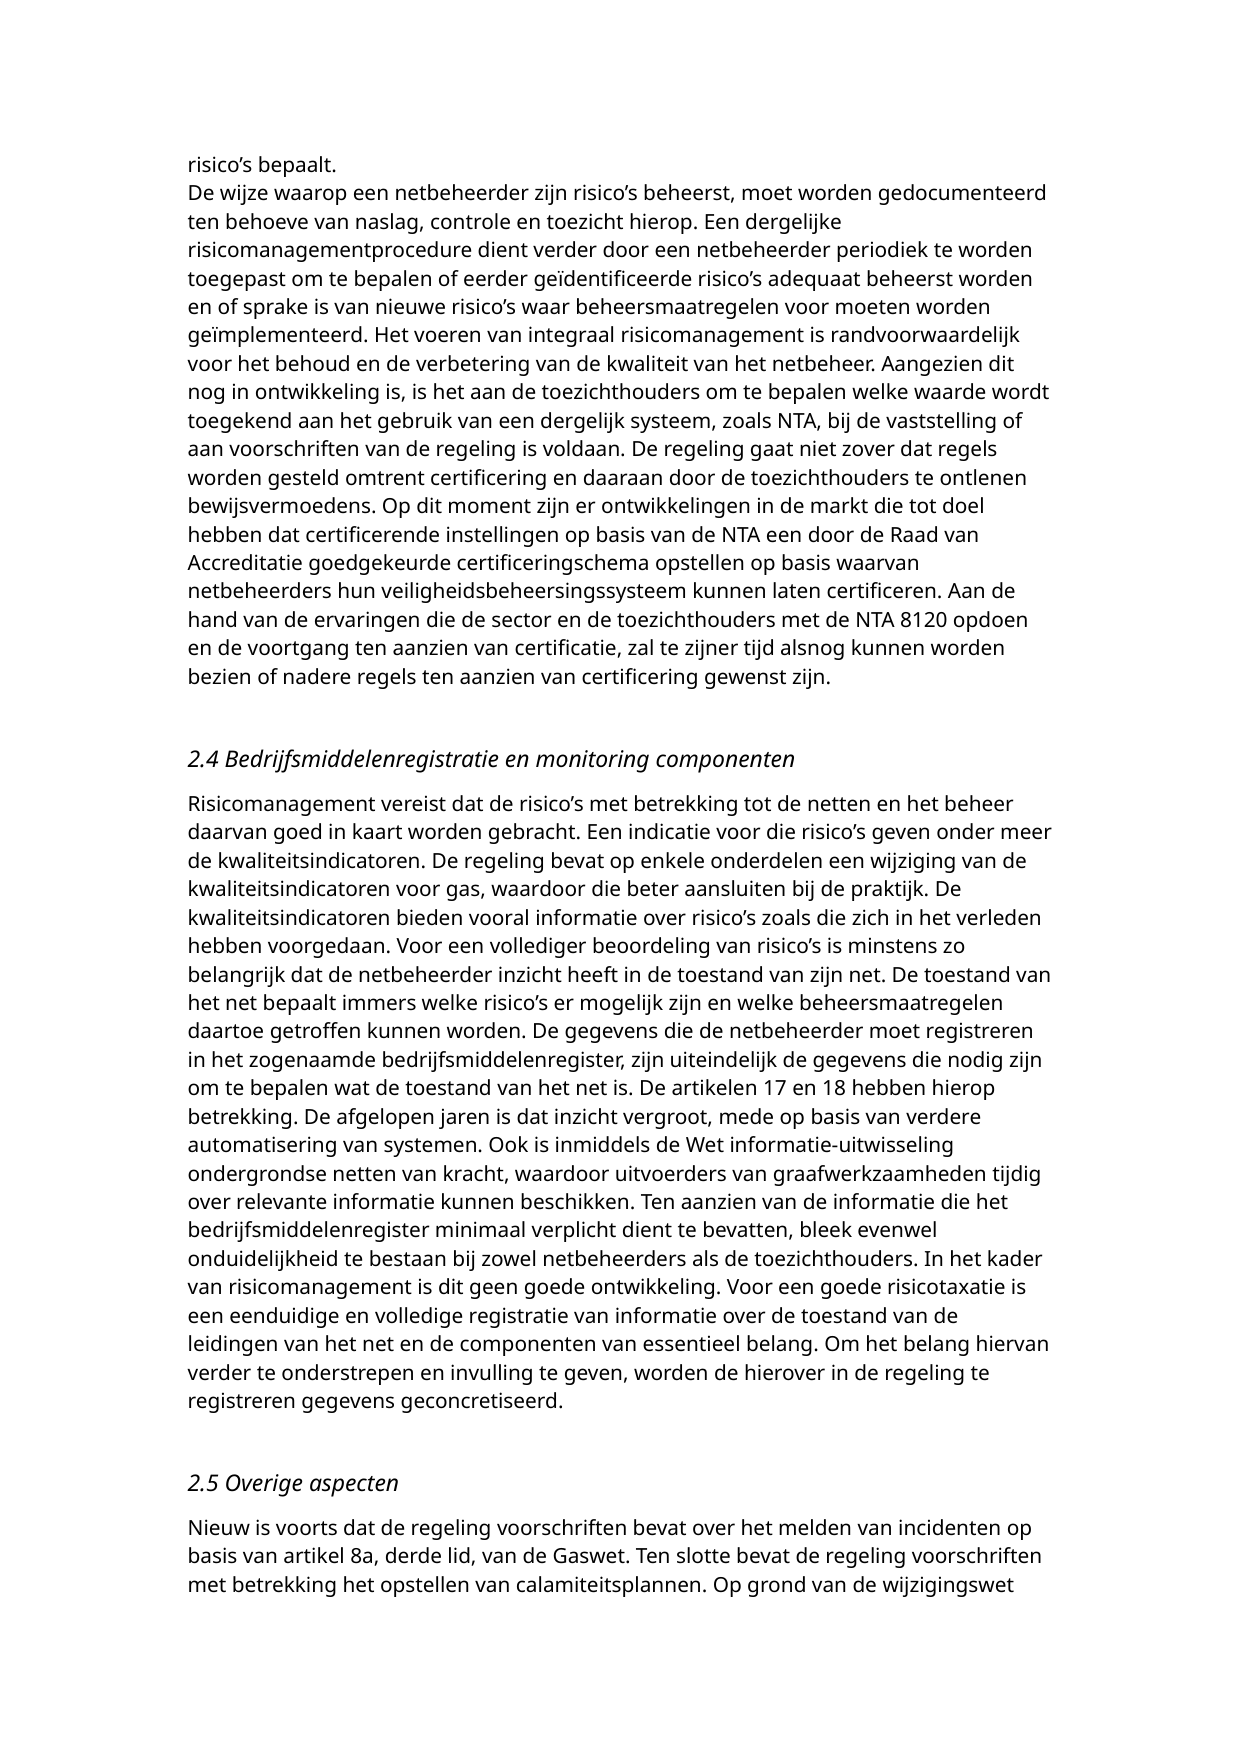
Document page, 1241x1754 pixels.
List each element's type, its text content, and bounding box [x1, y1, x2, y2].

text Nieuw is voorts dat de regeling voorschriften bevat over het melden van incidenten op basis van artikel 8a, derde lid, van de Gaswet. Ten slotte bevat de regeling voorschriften met betrekking het opstellen van calamiteitsplannen. Op grond van de wijzigingswet [187, 1513, 1053, 1598]
subtitle 2.4 Bedrijfsmiddelenregistratie en monitoring componenten [187, 743, 1053, 774]
subtitle 2.5 Overige aspecten [187, 1467, 1053, 1498]
text De wijze waarop een netbeheerder zijn risico’s beheerst, moet worden gedocumenteerd ten behoeve van naslag, controle en toezicht hierop. Een dergelijke risicomanagementprocedure dient verder door een netbeheerder periodiek te worden toegepast om te bepalen of eerder geïdentificeerde risico’s adequaat beheerst worden en of sprake is van nieuwe risico’s waar beheersmaatregelen voor moeten worden geïmplementeerd. Het voeren van integraal risicomanagement is randvoorwaardelijk voor het behoud en de verbetering van de kwaliteit van het netbeheer. Aangezien dit nog in ontwikkeling is, is het aan de toezichthouders om te bepalen welke waarde wordt toegekend aan het gebruik van een dergelijk systeem, zoals NTA, bij de vaststelling of aan voorschriften van de regeling is voldaan. De regeling gaat niet zover dat regels worden gesteld omtrent certificering en daaraan door de toezichthouders te ontlenen bewijsvermoedens. Op dit moment zijn er ontwikkelingen in de markt die tot doel hebben dat certificerende instellingen op basis van de NTA een door de Raad van Accreditatie goedgekeurde certificeringschema opstellen op basis waarvan netbeheerders hun veiligheidsbeheersingssysteem kunnen laten certificeren. Aan de hand van de ervaringen die de sector en de toezichthouders met de NTA 8120 opdoen en de voortgang ten aanzien van certificatie, zal te zijner tijd alsnog kunnen worden bezien of nadere regels ten aanzien van certificering gewenst zijn. [187, 178, 1053, 690]
text Risicomanagement vereist dat de risico’s met betrekking tot de netten en het beheer daarvan goed in kaart worden gebracht. Een indicatie voor die risico’s geven onder meer de kwaliteitsindicatoren. De regeling bevat op enkele onderdelen een wijziging van de kwaliteitsindicatoren voor gas, waardoor die beter aansluiten bij de praktijk. De kwaliteitsindicatoren bieden vooral informatie over risico’s zoals die zich in het verleden hebben voorgedaan. Voor een vollediger beoordeling van risico’s is minstens zo belangrijk dat de netbeheerder inzicht heeft in de toestand van zijn net. De toestand van het net bepaalt immers welke risico’s er mogelijk zijn en welke beheersmaatregelen daartoe getroffen kunnen worden. De gegevens die de netbeheerder moet registreren in het zogenaamde bedrijfsmiddelenregister, zijn uiteindelijk de gegevens die nodig zijn om te bepalen wat de toestand van het net is. De artikelen 17 en 18 hebben hierop betrekking. De afgelopen jaren is dat inzicht vergroot, mede op basis van verdere automatisering van systemen. Ook is inmiddels de Wet informatie-uitwisseling ondergrondse netten van kracht, waardoor uitvoerders van graafwerkzaamheden tijdig over relevante informatie kunnen beschikken. Ten aanzien van de informatie die het bedrijfsmiddelenregister minimaal verplicht dient te bevatten, bleek evenwel onduidelijkheid te bestaan bij zowel netbeheerders als de toezichthouders. In het kader van risicomanagement is dit geen goede ontwikkeling. Voor een goede risicotaxatie is een eenduidige en volledige registratie van informatie over de toestand van de leidingen van het net en de componenten van essentieel belang. Om het belang hiervan verder te onderstrepen en invulling te geven, worden de hierover in de regeling te registreren gegevens geconcretiseerd. [187, 789, 1053, 1415]
text risico’s bepaalt. [187, 150, 1053, 178]
